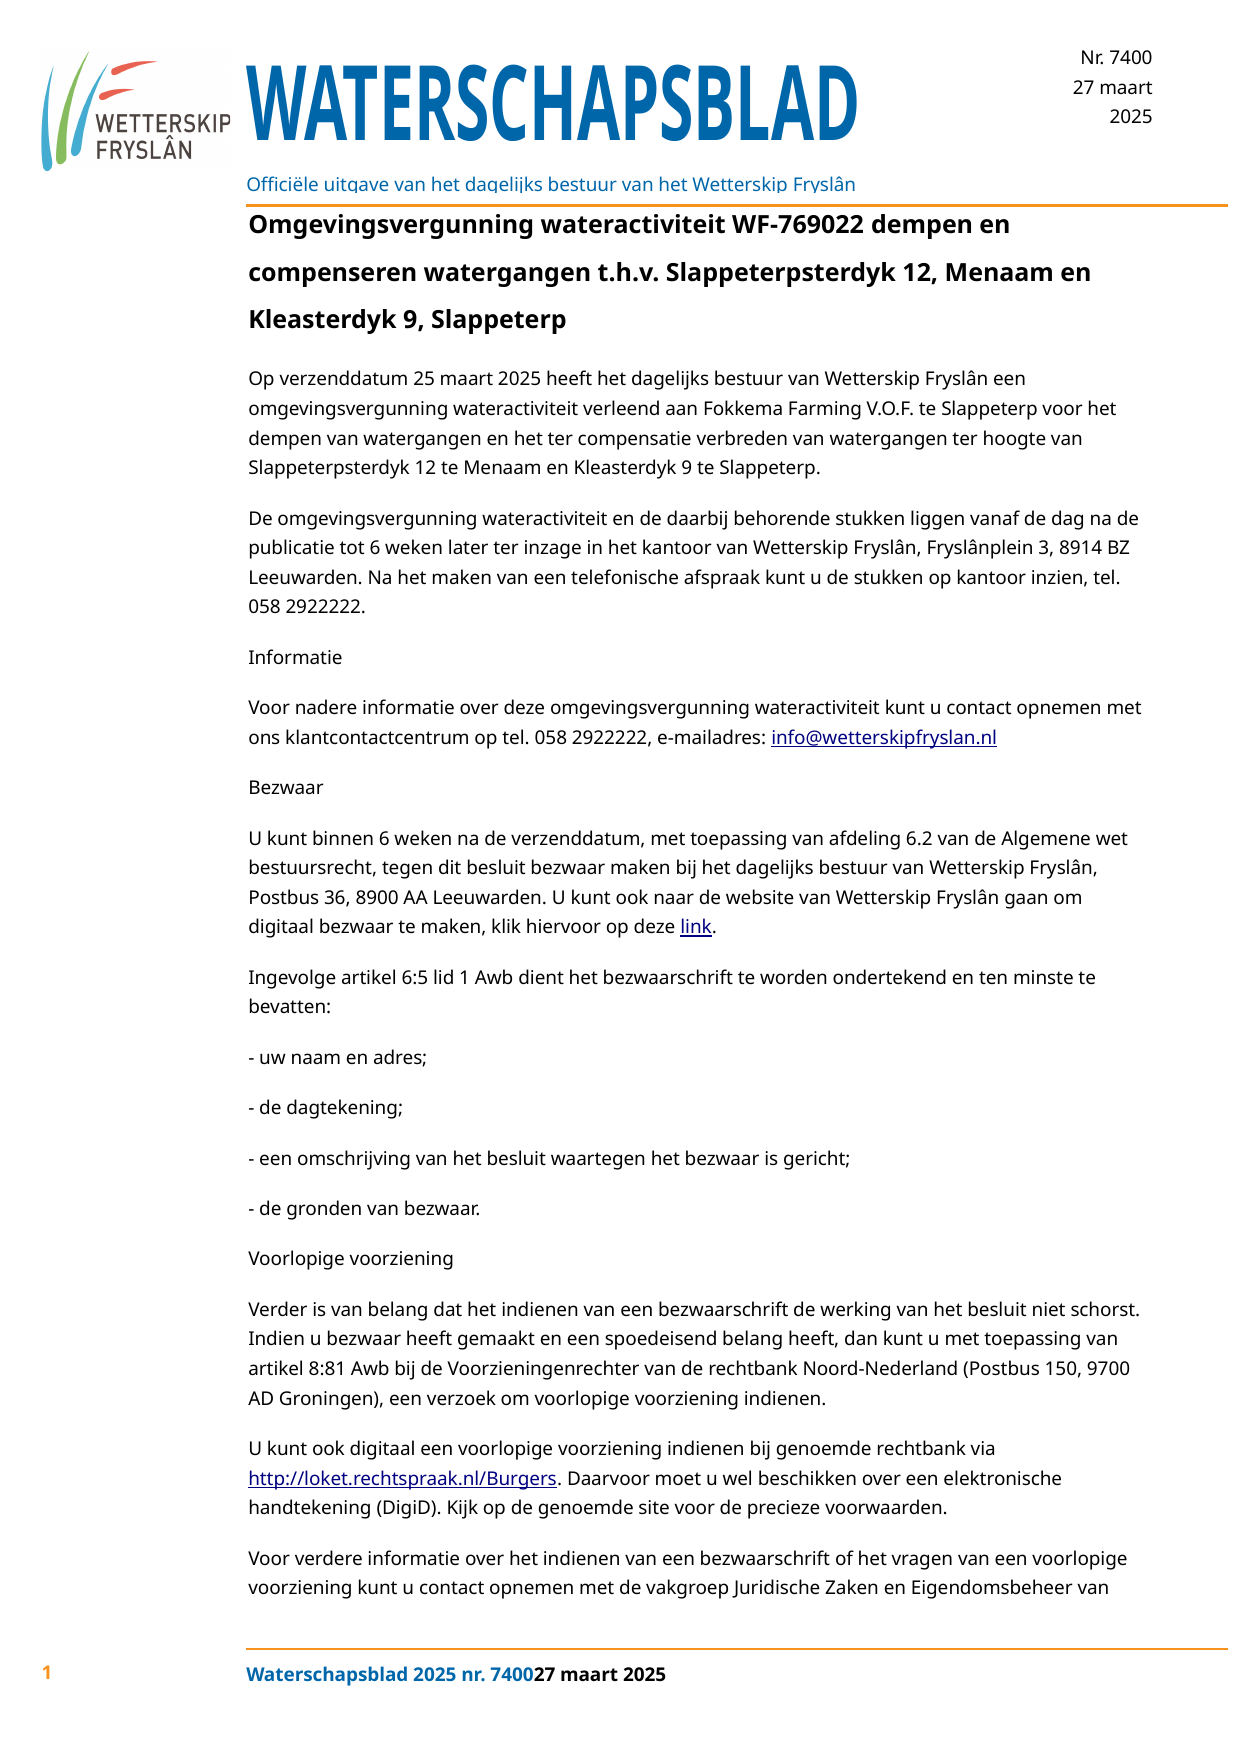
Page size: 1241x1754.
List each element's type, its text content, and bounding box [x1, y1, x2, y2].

text - een omschrijving van het besluit waartegen het bezwaar is gericht; [248, 1145, 1152, 1170]
text - de dagtekening; [248, 1094, 1152, 1120]
text Voorlopige voorziening [248, 1246, 1152, 1271]
text Voor verdere informatie over het indienen van een bezwaarschrift of het vragen van een voorlopige voorziening kunt u contact opnemen met de vakgroep Juridische Zaken en Eigendomsbeheer van [248, 1545, 1152, 1600]
text Informatie [248, 644, 1152, 669]
text - de gronden van bezwaar. [248, 1195, 1152, 1221]
text Voor nadere informatie over deze omgevingsvergunning wateractiviteit kunt u contact opnemen met ons klantcontactcentrum op tel. 058 2922222, e-mailadres: info@wetterskipfryslan.nl [248, 694, 1152, 749]
text Omgevingsvergunning wateractiviteit WF-769022 dempen en compenseren watergangen t.h.v. Slappeterpsterdyk 12, Menaam en Kleasterdyk 9, Slappeterp [248, 207, 1152, 336]
text De omgevingsvergunning wateractiviteit en de daarbij behorende stukken liggen vanaf de dag na de publicatie tot 6 weken later ter inzage in het kantoor van Wetterskip Fryslân, Fryslânplein 3, 8914 BZ Leeuwarden. Na het maken van een telefonische afspraak kunt u de stukken op kantoor inzien, tel. 058 2922222. [248, 505, 1152, 619]
picture [41, 47, 231, 172]
text - uw naam en adres; [248, 1044, 1152, 1069]
text U kunt binnen 6 weken na de verzenddatum, met toepassing van afdeling 6.2 van de Algemene wet bestuursrecht, tegen dit besluit bezwaar maken bij het dagelijks bestuur van Wetterskip Fryslân, Postbus 36, 8900 AA Leeuwarden. U kunt ook naar de website van Wetterskip Fryslân gaan om digitaal bezwaar te maken, klik hiervoor op deze link. [248, 825, 1152, 939]
text Ingevolge artikel 6:5 lid 1 Awb dient het bezwaarschrift te worden ondertekend en ten minste te bevatten: [248, 964, 1152, 1019]
text Op verzenddatum 25 maart 2025 heeft het dagelijks bestuur van Wetterskip Fryslân een omgevingsvergunning wateractiviteit verleend aan Fokkema Farming V.O.F. te Slappeterp voor het dempen van watergangen en het ter compensatie verbreden van watergangen ter hoogte van Slappeterpsterdyk 12 te Menaam en Kleasterdyk 9 te Slappeterp. [248, 366, 1152, 480]
text Bezwaar [248, 774, 1152, 800]
text Verder is van belang dat het indienen van een bezwaarschrift de werking van het besluit niet schorst. Indien u bezwaar heeft gemaakt en een spoedeisend belang heeft, dan kunt u met toepassing van artikel 8:81 Awb bij de Voorzieningenrechter van de rechtbank Noord-Nederland (Postbus 150, 9700 AD Groningen), een verzoek om voorlopige voorziening indienen. [248, 1296, 1152, 1410]
text U kunt ook digitaal een voorlopige voorziening indienen bij genoemde rechtbank via http://loket.rechtspraak.nl/Burgers. Daarvoor moet u wel beschikken over een elektronische handtekening (DigiD). Kijk op de genoemde site voor de precieze voorwaarden. [248, 1435, 1152, 1520]
